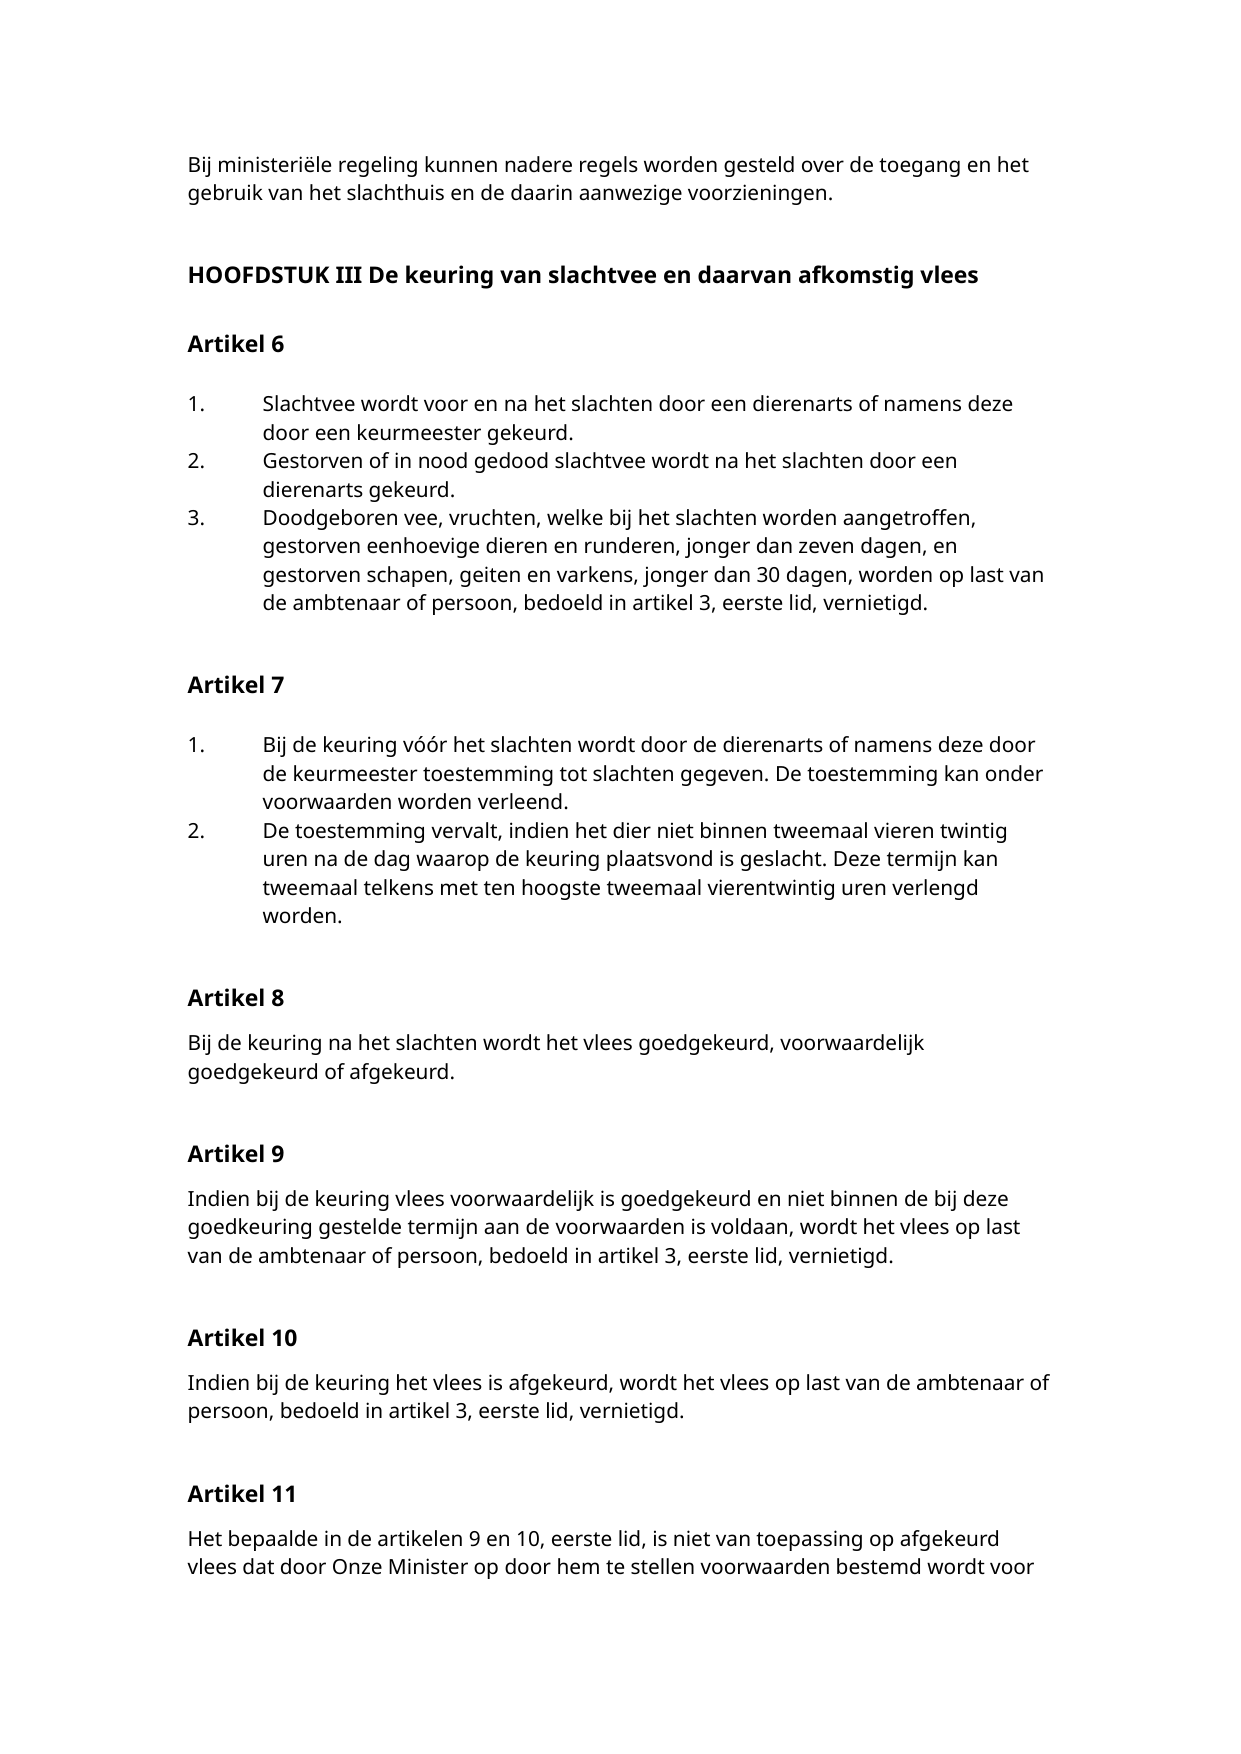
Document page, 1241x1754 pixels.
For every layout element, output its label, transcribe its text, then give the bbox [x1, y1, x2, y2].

text Het bepaalde in de artikelen 9 en 10, eerste lid, is niet van toepassing op afgekeurd vlees dat door Onze Minister op door hem te stellen voorwaarden bestemd wordt voor [187, 1524, 1053, 1581]
text Indien bij de keuring vlees voorwaardelijk is goedgekeurd en niet binnen de bij deze goedkeuring gestelde termijn aan de voorwaarden is voldaan, wordt het vlees op last van de ambtenaar of persoon, bedoeld in artikel 3, eerste lid, vernietigd. [187, 1184, 1053, 1269]
subtitle HOOFDSTUK III De keuring van slachtvee en daarvan afkomstig vlees [187, 259, 1053, 291]
subtitle Artikel 7 [187, 669, 1053, 701]
list Gestorven of in nood gedood slachtvee wordt na het slachten door een dierenarts gekeurd. [187, 446, 1053, 503]
text Bij ministeriële regeling kunnen nadere regels worden gesteld over de toegang en het gebruik van het slachthuis en de daarin aanwezige voorzieningen. [187, 150, 1053, 207]
subtitle Artikel 10 [187, 1322, 1053, 1353]
list De toestemming vervalt, indien het dier niet binnen tweemaal vieren twintig uren na de dag waarop de keuring plaatsvond is geslacht. Deze termijn kan tweemaal telkens met ten hoogste tweemaal vierentwintig uren verlengd worden. [187, 816, 1053, 930]
list Doodgeboren vee, vruchten, welke bij het slachten worden aangetroffen, gestorven eenhoevige dieren en runderen, jonger dan zeven dagen, en gestorven schapen, geiten en varkens, jonger dan 30 dagen, worden op last van de ambtenaar of persoon, bedoeld in artikel 3, eerste lid, vernietigd. [187, 503, 1053, 617]
subtitle Artikel 9 [187, 1138, 1053, 1169]
subtitle Artikel 11 [187, 1477, 1053, 1509]
subtitle Artikel 6 [187, 328, 1053, 359]
list Bij de keuring vóór het slachten wordt door de dierenarts of namens deze door de keurmeester toestemming tot slachten gegeven. De toestemming kan onder voorwaarden worden verleend. [187, 731, 1053, 816]
subtitle Artikel 8 [187, 982, 1053, 1013]
list Slachtvee wordt voor en na het slachten door een dierenarts of namens deze door een keurmeester gekeurd. [187, 389, 1053, 446]
text Bij de keuring na het slachten wordt het vlees goedgekeurd, voorwaardelijk goedgekeurd of afgekeurd. [187, 1028, 1053, 1085]
text Indien bij de keuring het vlees is afgekeurd, wordt het vlees op last van de ambtenaar of persoon, bedoeld in artikel 3, eerste lid, vernietigd. [187, 1368, 1053, 1425]
